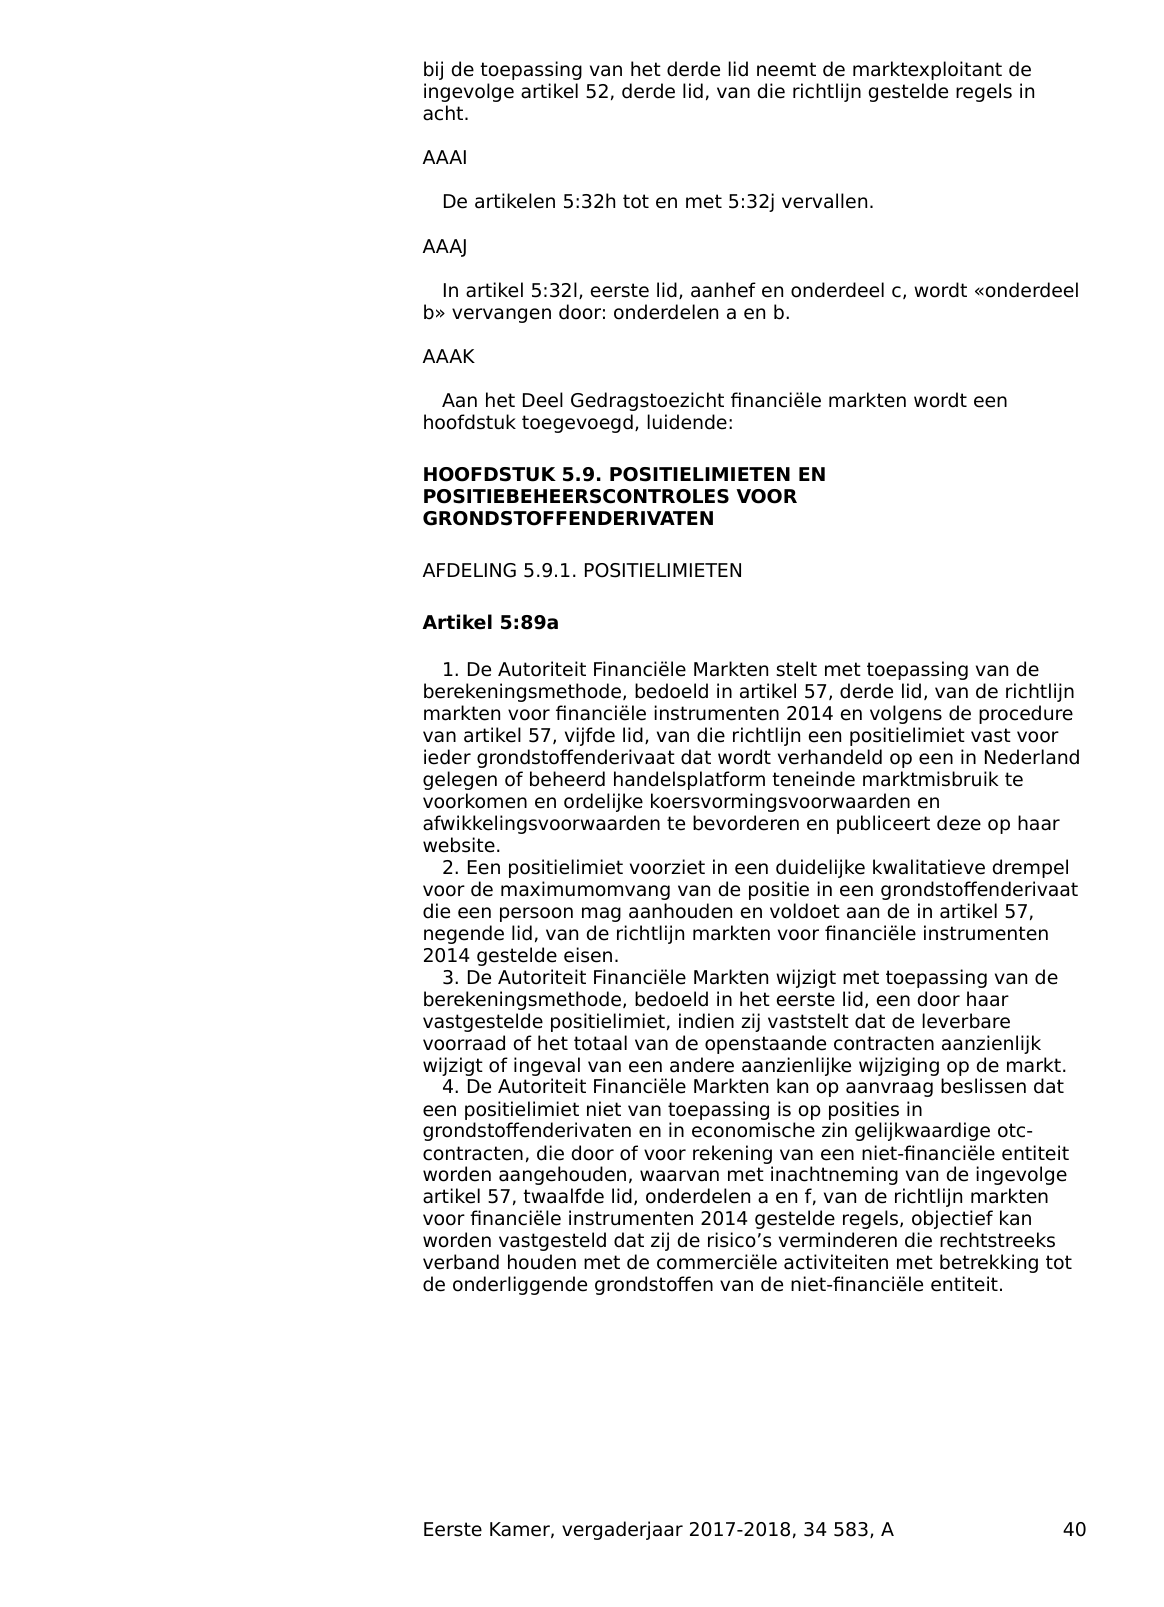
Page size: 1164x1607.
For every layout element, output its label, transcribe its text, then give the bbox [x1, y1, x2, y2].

text De artikelen 5:32h tot en met 5:32j vervallen. [422, 191, 1087, 213]
text AAAK [422, 346, 1087, 368]
text AAAJ [422, 236, 1087, 257]
text bij de toepassing van het derde lid neemt de marktexploitant de ingevolge artikel 52, derde lid, van die richtlijn gestelde regels in acht. [422, 59, 1087, 125]
subtitle Artikel 5:89a [422, 612, 1087, 634]
subtitle AFDELING 5.9.1. POSITIELIMIETEN [422, 560, 1087, 582]
text In artikel 5:32l, eerste lid, aanhef en onderdeel c, wordt «onderdeel b» vervangen door: onderdelen a en b. [422, 280, 1087, 324]
text AAAI [422, 147, 1087, 169]
subtitle HOOFDSTUK 5.9. POSITIELIMIETEN EN POSITIEBEHEERSCONTROLES VOOR GRONDSTOFFENDERIVATEN [422, 464, 1087, 530]
text 1. De Autoriteit Financiële Markten stelt met toepassing van de berekeningsmethode, bedoeld in artikel 57, derde lid, van de richtlijn markten voor financiële instrumenten 2014 en volgens de procedure van artikel 57, vijfde lid, van die richtlijn een positielimiet vast voor ieder grondstoffenderivaat dat wordt verhandeld op een in Nederland gelegen of beheerd handelsplatform teneinde marktmisbruik te voorkomen en ordelijke koersvormingsvoorwaarden en afwikkelingsvoorwaarden te bevorderen en publiceert deze op haar website. [422, 659, 1087, 857]
text Aan het Deel Gedragstoezicht financiële markten wordt een hoofdstuk toegevoegd, luidende: [422, 390, 1087, 434]
text 3. De Autoriteit Financiële Markten wijzigt met toepassing van de berekeningsmethode, bedoeld in het eerste lid, een door haar vastgestelde positielimiet, indien zij vaststelt dat de leverbare voorraad of het totaal van de openstaande contracten aanzienlijk wijzigt of ingeval van een andere aanzienlijke wijziging op de markt. [422, 967, 1087, 1076]
text 2. Een positielimiet voorziet in een duidelijke kwalitatieve drempel voor de maximumomvang van de positie in een grondstoffenderivaat die een persoon mag aanhouden en voldoet aan de in artikel 57, negende lid, van de richtlijn markten voor financiële instrumenten 2014 gestelde eisen. [422, 857, 1087, 967]
text 4. De Autoriteit Financiële Markten kan op aanvraag beslissen dat een positielimiet niet van toepassing is op posities in grondstoffenderivaten en in economische zin gelijkwaardige otc-contracten, die door of voor rekening van een niet-financiële entiteit worden aangehouden, waarvan met inachtneming van de ingevolge artikel 57, twaalfde lid, onderdelen a en f, van de richtlijn markten voor financiële instrumenten 2014 gestelde regels, objectief kan worden vastgesteld dat zij de risico’s verminderen die rechtstreeks verband houden met de commerciële activiteiten met betrekking tot de onderliggende grondstoffen van de niet-financiële entiteit. [422, 1076, 1087, 1296]
